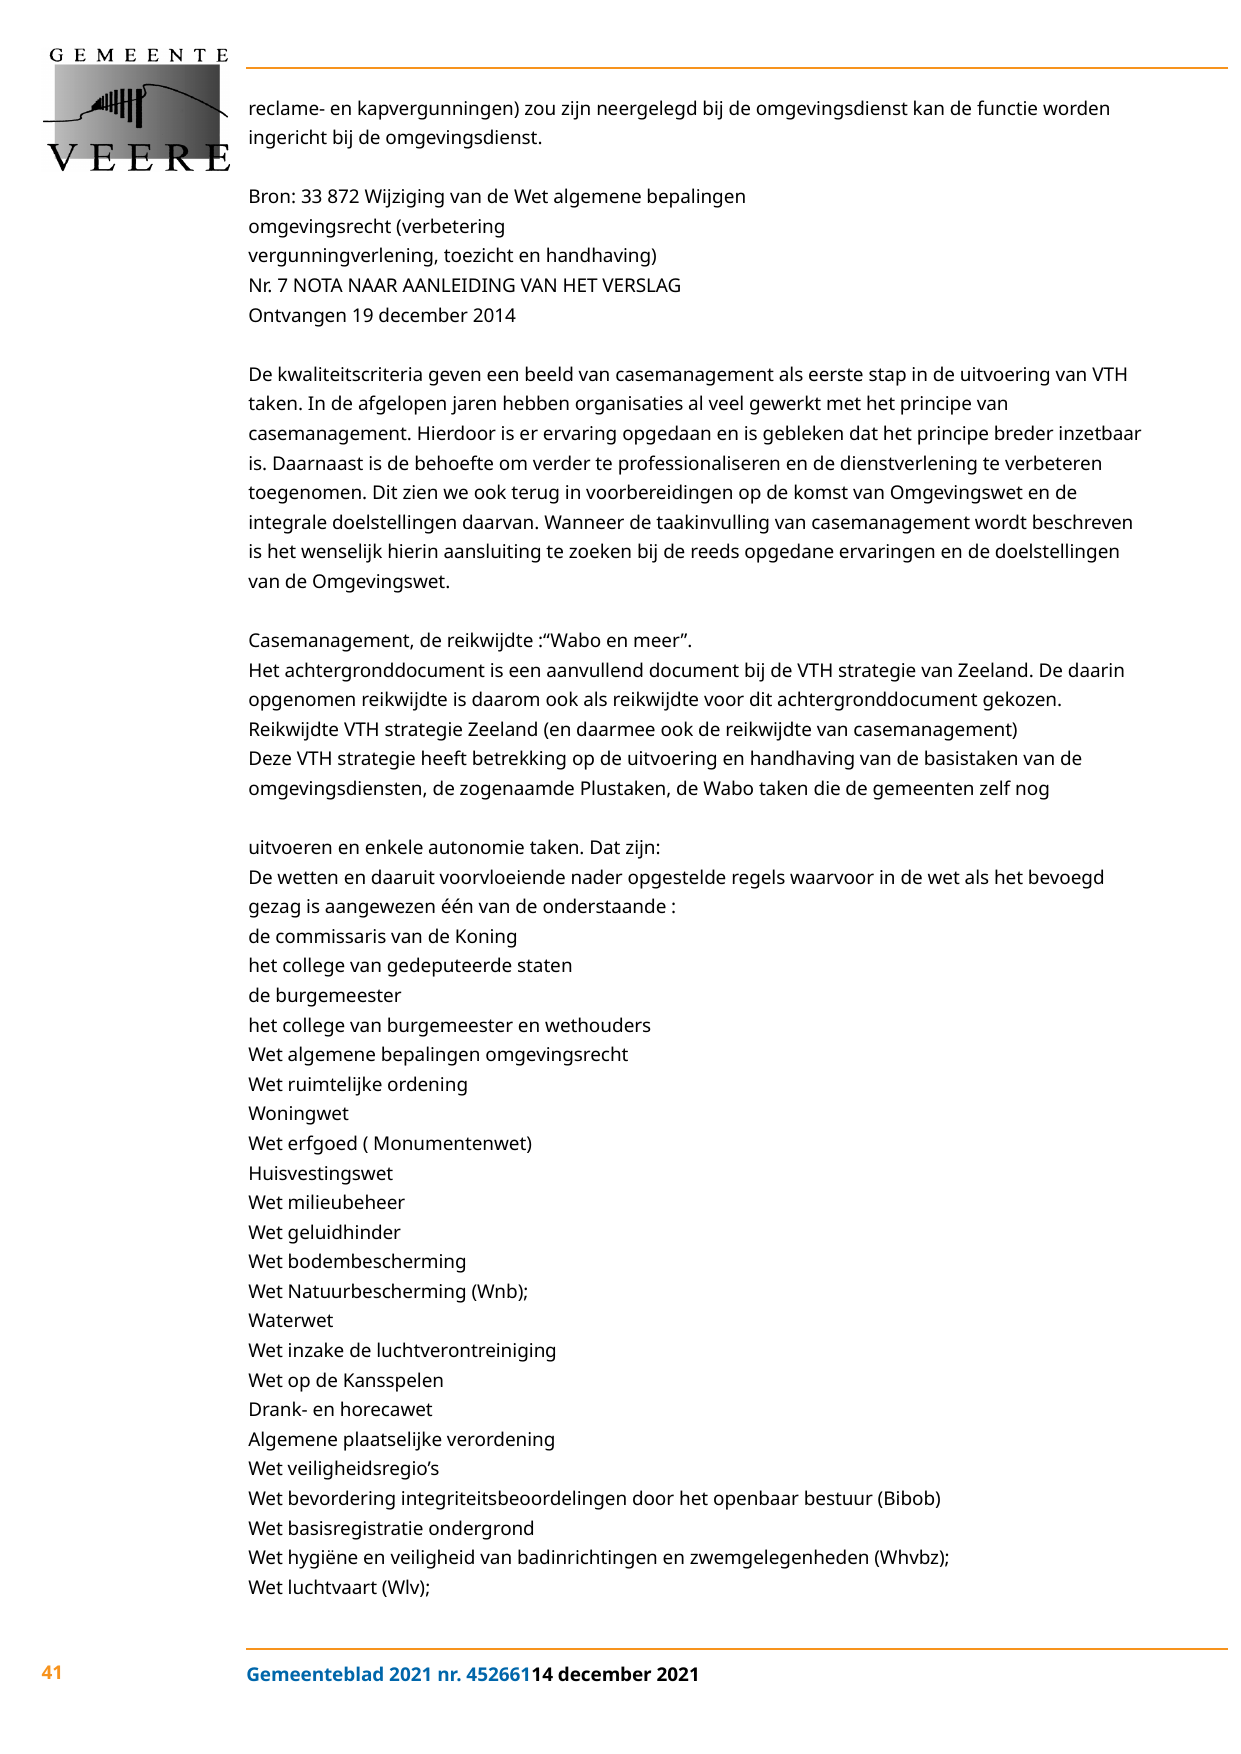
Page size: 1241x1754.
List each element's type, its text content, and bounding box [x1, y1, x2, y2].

text Wet op de Kansspelen [248, 1367, 1152, 1393]
text het college van gedeputeerde staten [248, 953, 1152, 978]
text uitvoeren en enkele autonomie taken. Dat zijn: [248, 834, 1152, 860]
text Wet geluidhinder [248, 1219, 1152, 1245]
text Wet luchtvaart (Wlv); [248, 1574, 1152, 1600]
text Woningwet [248, 1101, 1152, 1126]
picture [41, 47, 231, 172]
text Het achtergronddocument is een aanvullend document bij de VTH strategie van Zeeland. De daarin opgenomen reikwijdte is daarom ook als reikwijdte voor dit achtergronddocument gekozen. [248, 657, 1152, 712]
text Wet ruimtelijke ordening [248, 1071, 1152, 1097]
text Bron: 33 872 Wijziging van de Wet algemene bepalingen [248, 183, 1152, 209]
text Wet veiligheidsregio’s [248, 1456, 1152, 1481]
text Wet hygiëne en veiligheid van badinrichtingen en zwemgelegenheden (Whvbz); [248, 1544, 1152, 1570]
text De kwaliteitscriteria geven een beeld van casemanagement als eerste stap in de uitvoering van VTH taken. In de afgelopen jaren hebben organisaties al veel gewerkt met het principe van casemanagement. Hierdoor is er ervaring opgedaan en is gebleken dat het principe breder inzetbaar is. Daarnaast is de behoefte om verder te professionaliseren en de dienstverlening te verbeteren toegenomen. Dit zien we ook terug in voorbereidingen op de komst van Omgevingswet en de integrale doelstellingen daarvan. Wanneer de taakinvulling van casemanagement wordt beschreven is het wenselijk hierin aansluiting te zoeken bij de reeds opgedane ervaringen en de doelstellingen van de Omgevingswet. [248, 361, 1152, 594]
text Wet bodembescherming [248, 1248, 1152, 1274]
text Waterwet [248, 1308, 1152, 1333]
text Huisvestingswet [248, 1160, 1152, 1186]
text de burgemeester [248, 982, 1152, 1008]
text Deze VTH strategie heeft betrekking op de uitvoering en handhaving van de basistaken van de omgevingsdiensten, de zogenaamde Plustaken, de Wabo taken die de gemeenten zelf nog [248, 746, 1152, 801]
text Drank- en horecawet [248, 1396, 1152, 1422]
text Wet basisregistratie ondergrond [248, 1515, 1152, 1541]
text de commissaris van de Koning [248, 923, 1152, 949]
text Nr. 7 NOTA NAAR AANLEIDING VAN HET VERSLAG [248, 272, 1152, 298]
text Wet bevordering integriteitsbeoordelingen door het openbaar bestuur (Bibob) [248, 1485, 1152, 1511]
text Wet Natuurbescherming (Wnb); [248, 1278, 1152, 1304]
text De wetten en daaruit voorvloeiende nader opgestelde regels waarvoor in de wet als het bevoegd gezag is aangewezen één van de onderstaande : [248, 864, 1152, 919]
text Wet erfgoed ( Monumentenwet) [248, 1130, 1152, 1156]
text Ontvangen 19 december 2014 [248, 302, 1152, 328]
text omgevingsrecht (verbetering [248, 213, 1152, 239]
text Casemanagement, de reikwijdte :“Wabo en meer”. [248, 627, 1152, 653]
text het college van burgemeester en wethouders [248, 1012, 1152, 1038]
text Reikwijdte VTH strategie Zeeland (en daarmee ook de reikwijdte van casemanagement) [248, 716, 1152, 742]
text Wet inzake de luchtverontreiniging [248, 1337, 1152, 1363]
text reclame- en kapvergunningen) zou zijn neergelegd bij de omgevingsdienst kan de functie worden ingericht bij de omgevingsdienst. [248, 95, 1152, 150]
text Wet milieubeheer [248, 1189, 1152, 1215]
text Wet algemene bepalingen omgevingsrecht [248, 1041, 1152, 1067]
text vergunningverlening, toezicht en handhaving) [248, 243, 1152, 268]
text Algemene plaatselijke verordening [248, 1426, 1152, 1452]
